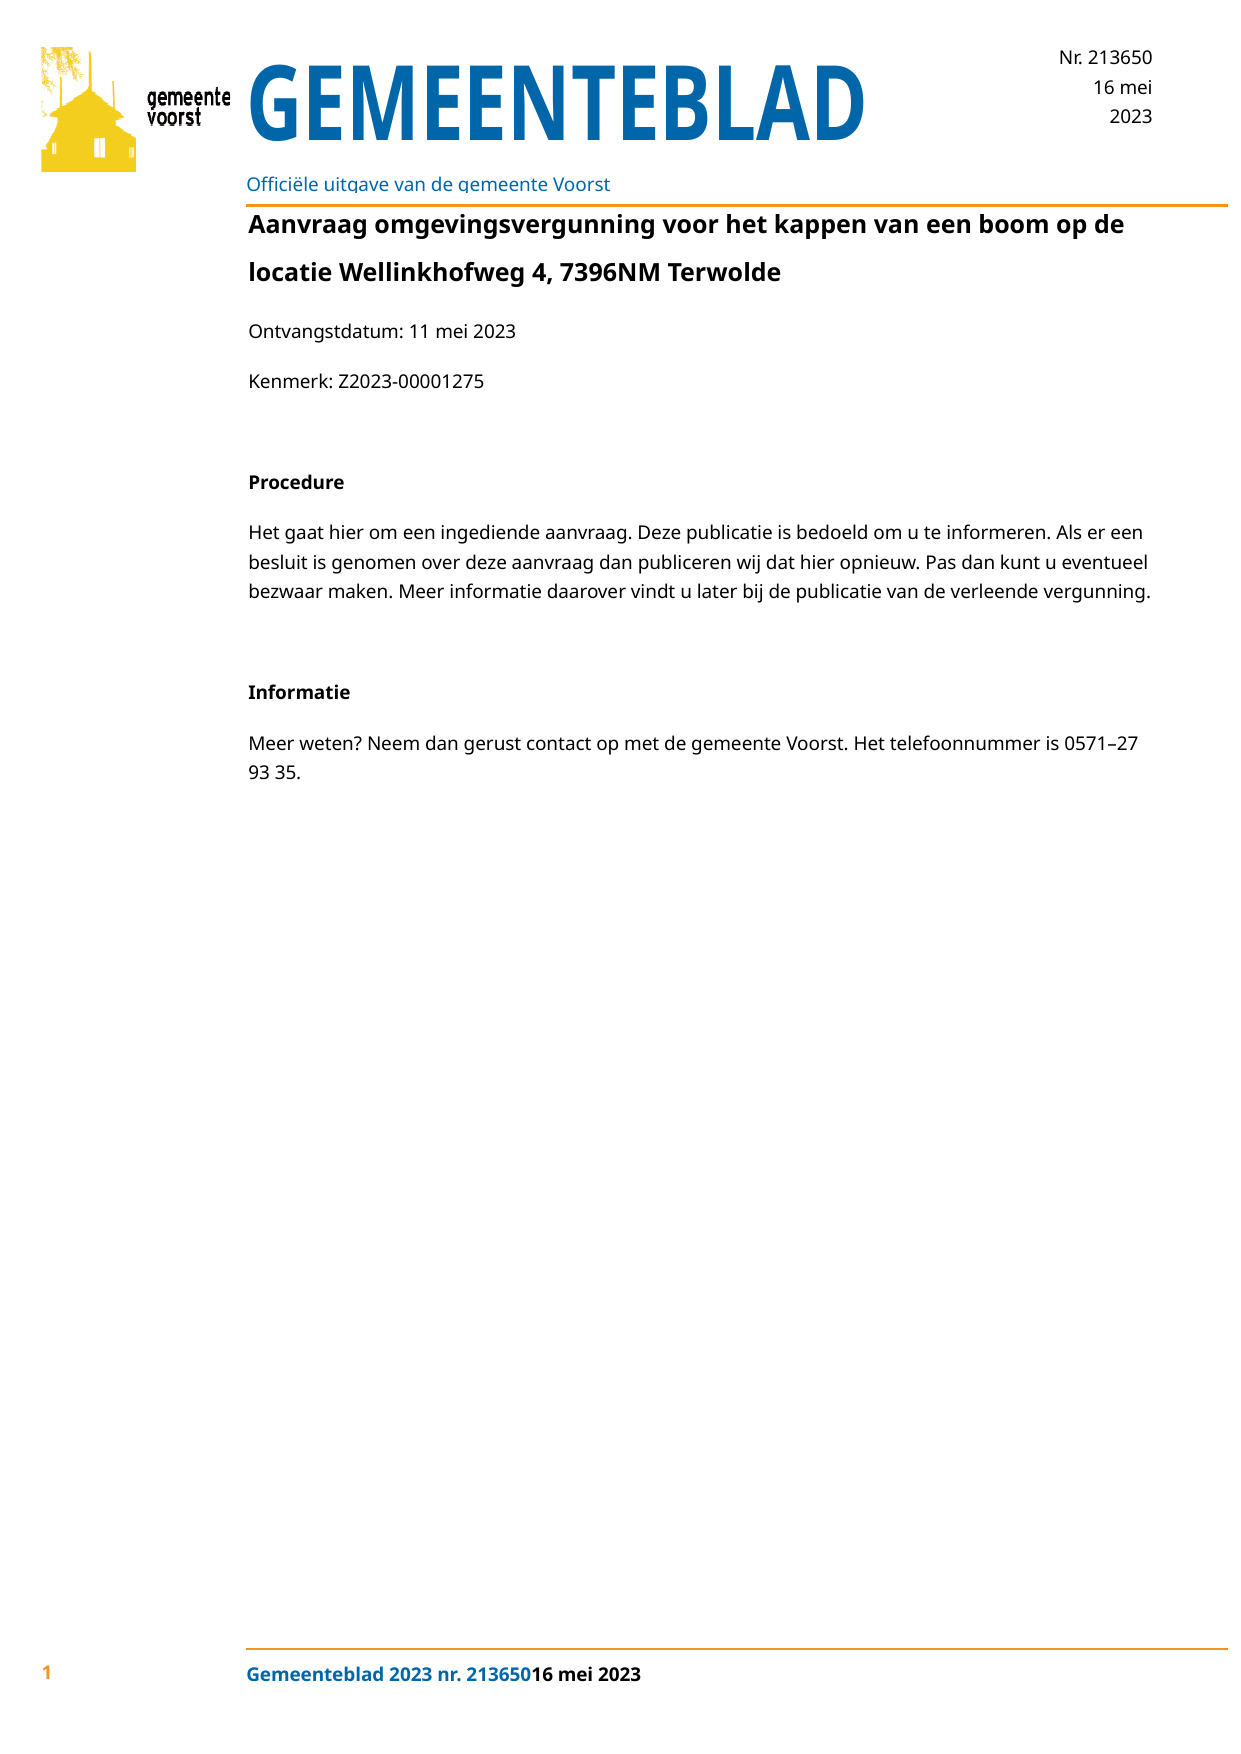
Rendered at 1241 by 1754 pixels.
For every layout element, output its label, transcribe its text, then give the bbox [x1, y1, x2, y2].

text Het gaat hier om een ingediende aanvraag. Deze publicatie is bedoeld om u te informeren. Als er een besluit is genomen over deze aanvraag dan publiceren wij dat hier opnieuw. Pas dan kunt u eventueel bezwaar maken. Meer informatie daarover vindt u later bij de publicatie van de verleende vergunning. [248, 519, 1152, 604]
text Kenmerk: Z2023-00001275 [248, 368, 1152, 394]
text Ontvangstdatum: 11 mei 2023 [248, 318, 1152, 344]
text Informatie [248, 679, 1152, 705]
text Procedure [248, 469, 1152, 495]
text Aanvraag omgevingsvergunning voor het kappen van een boom op de locatie Wellinkhofweg 4, 7396NM Terwolde [248, 207, 1152, 288]
picture [41, 47, 231, 172]
text Meer weten? Neem dan gerust contact op met de gemeente Voorst. Het telefoonnummer is 0571–27 93 35. [248, 730, 1152, 785]
